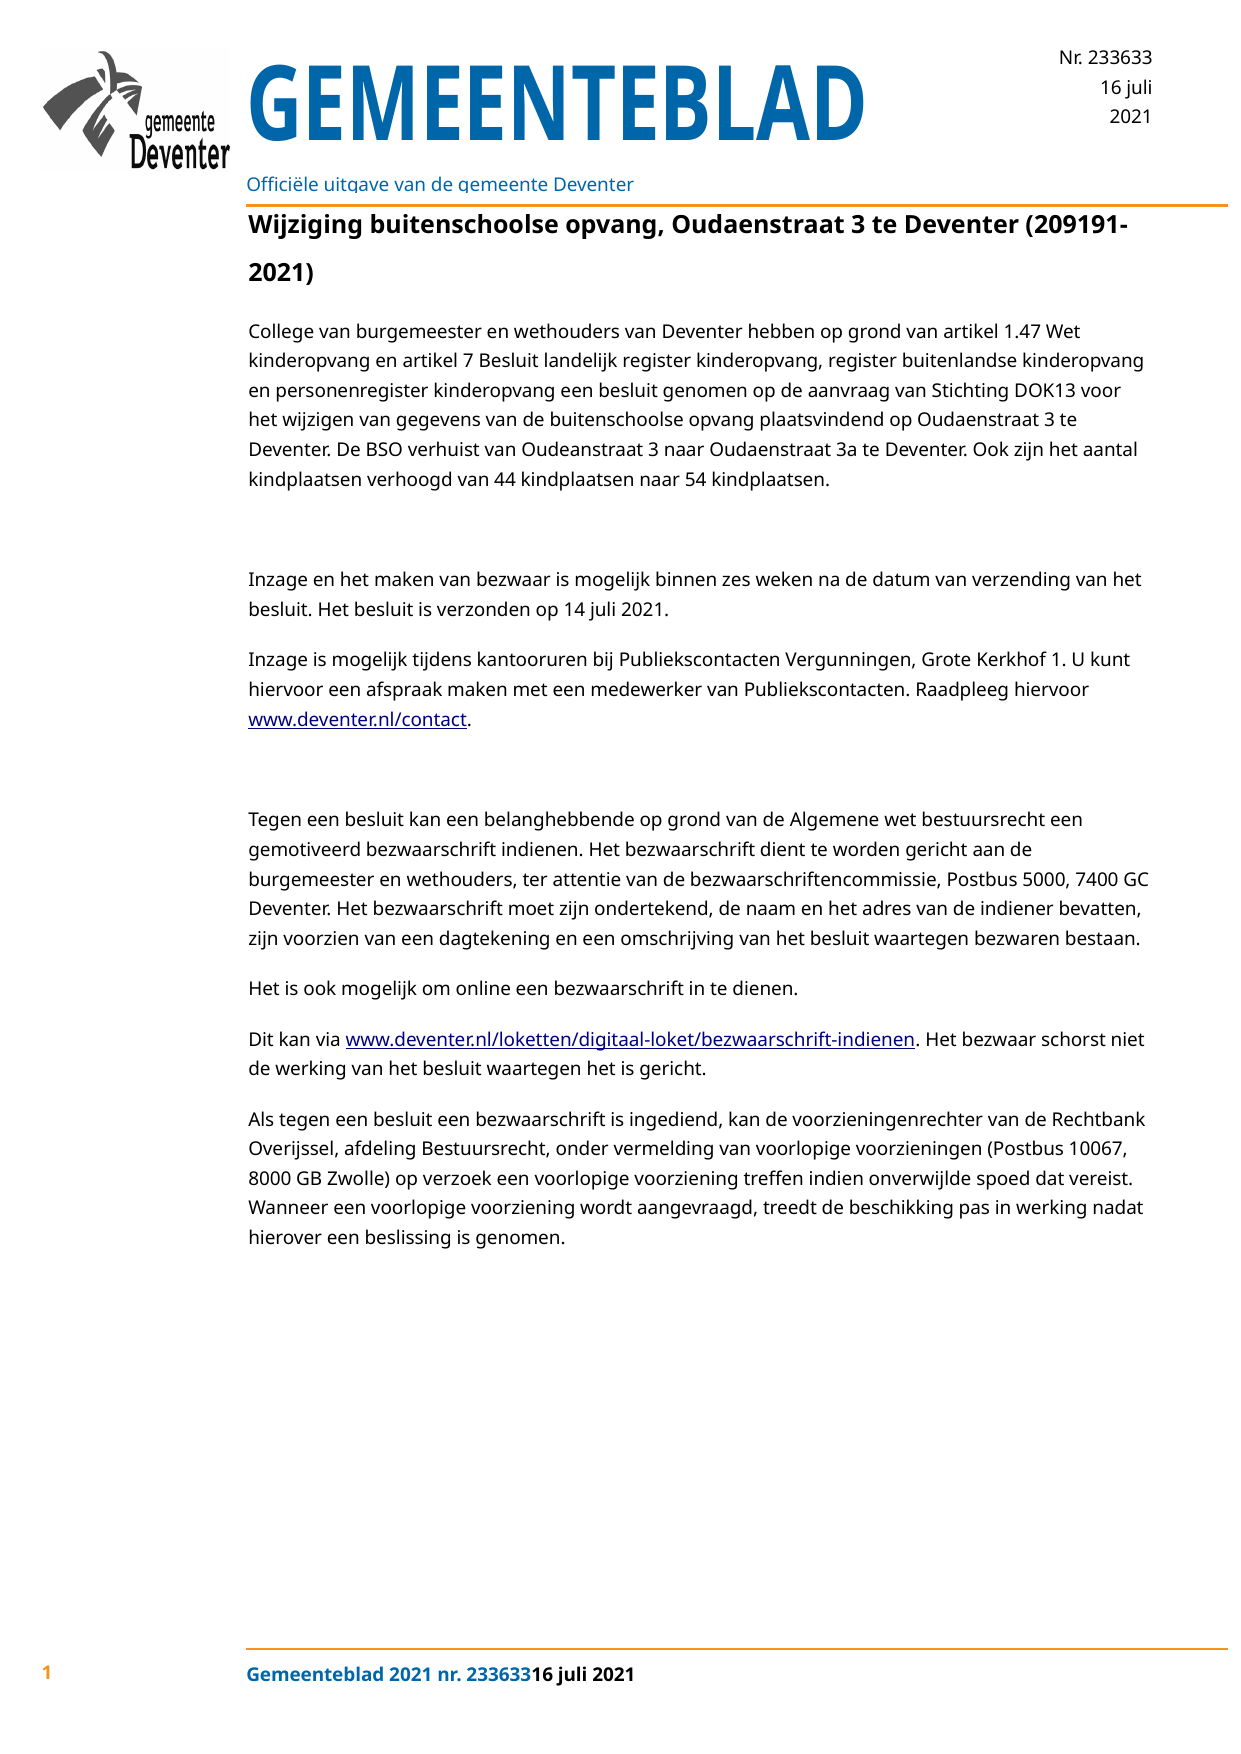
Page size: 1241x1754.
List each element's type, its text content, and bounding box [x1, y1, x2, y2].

text Inzage is mogelijk tijdens kantooruren bij Publiekscontacten Vergunningen, Grote Kerkhof 1. U kunt hiervoor een afspraak maken met een medewerker van Publiekscontacten. Raadpleeg hiervoor www.deventer.nl/contact. [248, 647, 1152, 732]
text Het is ook mogelijk om online een bezwaarschrift in te dienen. [248, 975, 1152, 1001]
text Wijziging buitenschoolse opvang, Oudaenstraat 3 te Deventer (209191-2021) [248, 207, 1152, 288]
text College van burgemeester en wethouders van Deventer hebben op grond van artikel 1.47 Wet kinderopvang en artikel 7 Besluit landelijk register kinderopvang, register buitenlandse kinderopvang en personenregister kinderopvang een besluit genomen op de aanvraag van Stichting DOK13 voor het wijzigen van gegevens van de buitenschoolse opvang plaatsvindend op Oudaenstraat 3 te Deventer. De BSO verhuist van Oudeanstraat 3 naar Oudaenstraat 3a te Deventer. Ook zijn het aantal kindplaatsen verhoogd van 44 kindplaatsen naar 54 kindplaatsen. [248, 318, 1152, 492]
picture [41, 47, 231, 172]
text Als tegen een besluit een bezwaarschrift is ingediend, kan de voorzieningenrechter van de Rechtbank Overijssel, afdeling Bestuursrecht, onder vermelding van voorlopige voorzieningen (Postbus 10067, 8000 GB Zwolle) op verzoek een voorlopige voorziening treffen indien onverwijlde spoed dat vereist. Wanneer een voorlopige voorziening wordt aangevraagd, treedt de beschikking pas in werking nadat hierover een beslissing is genomen. [248, 1106, 1152, 1250]
text Tegen een besluit kan een belanghebbende op grond van de Algemene wet bestuursrecht een gemotiveerd bezwaarschrift indienen. Het bezwaarschrift dient te worden gericht aan de burgemeester en wethouders, ter attentie van de bezwaarschriftencommissie, Postbus 5000, 7400 GC Deventer. Het bezwaarschrift moet zijn ondertekend, de naam en het adres van de indiener bevatten, zijn voorzien van een dagtekening en een omschrijving van het besluit waartegen bezwaren bestaan. [248, 807, 1152, 951]
text Dit kan via www.deventer.nl/loketten/digitaal-loket/bezwaarschrift-indienen. Het bezwaar schorst niet de werking van het besluit waartegen het is gericht. [248, 1026, 1152, 1081]
text Inzage en het maken van bezwaar is mogelijk binnen zes weken na de datum van verzending van het besluit. Het besluit is verzonden op 14 juli 2021. [248, 567, 1152, 622]
